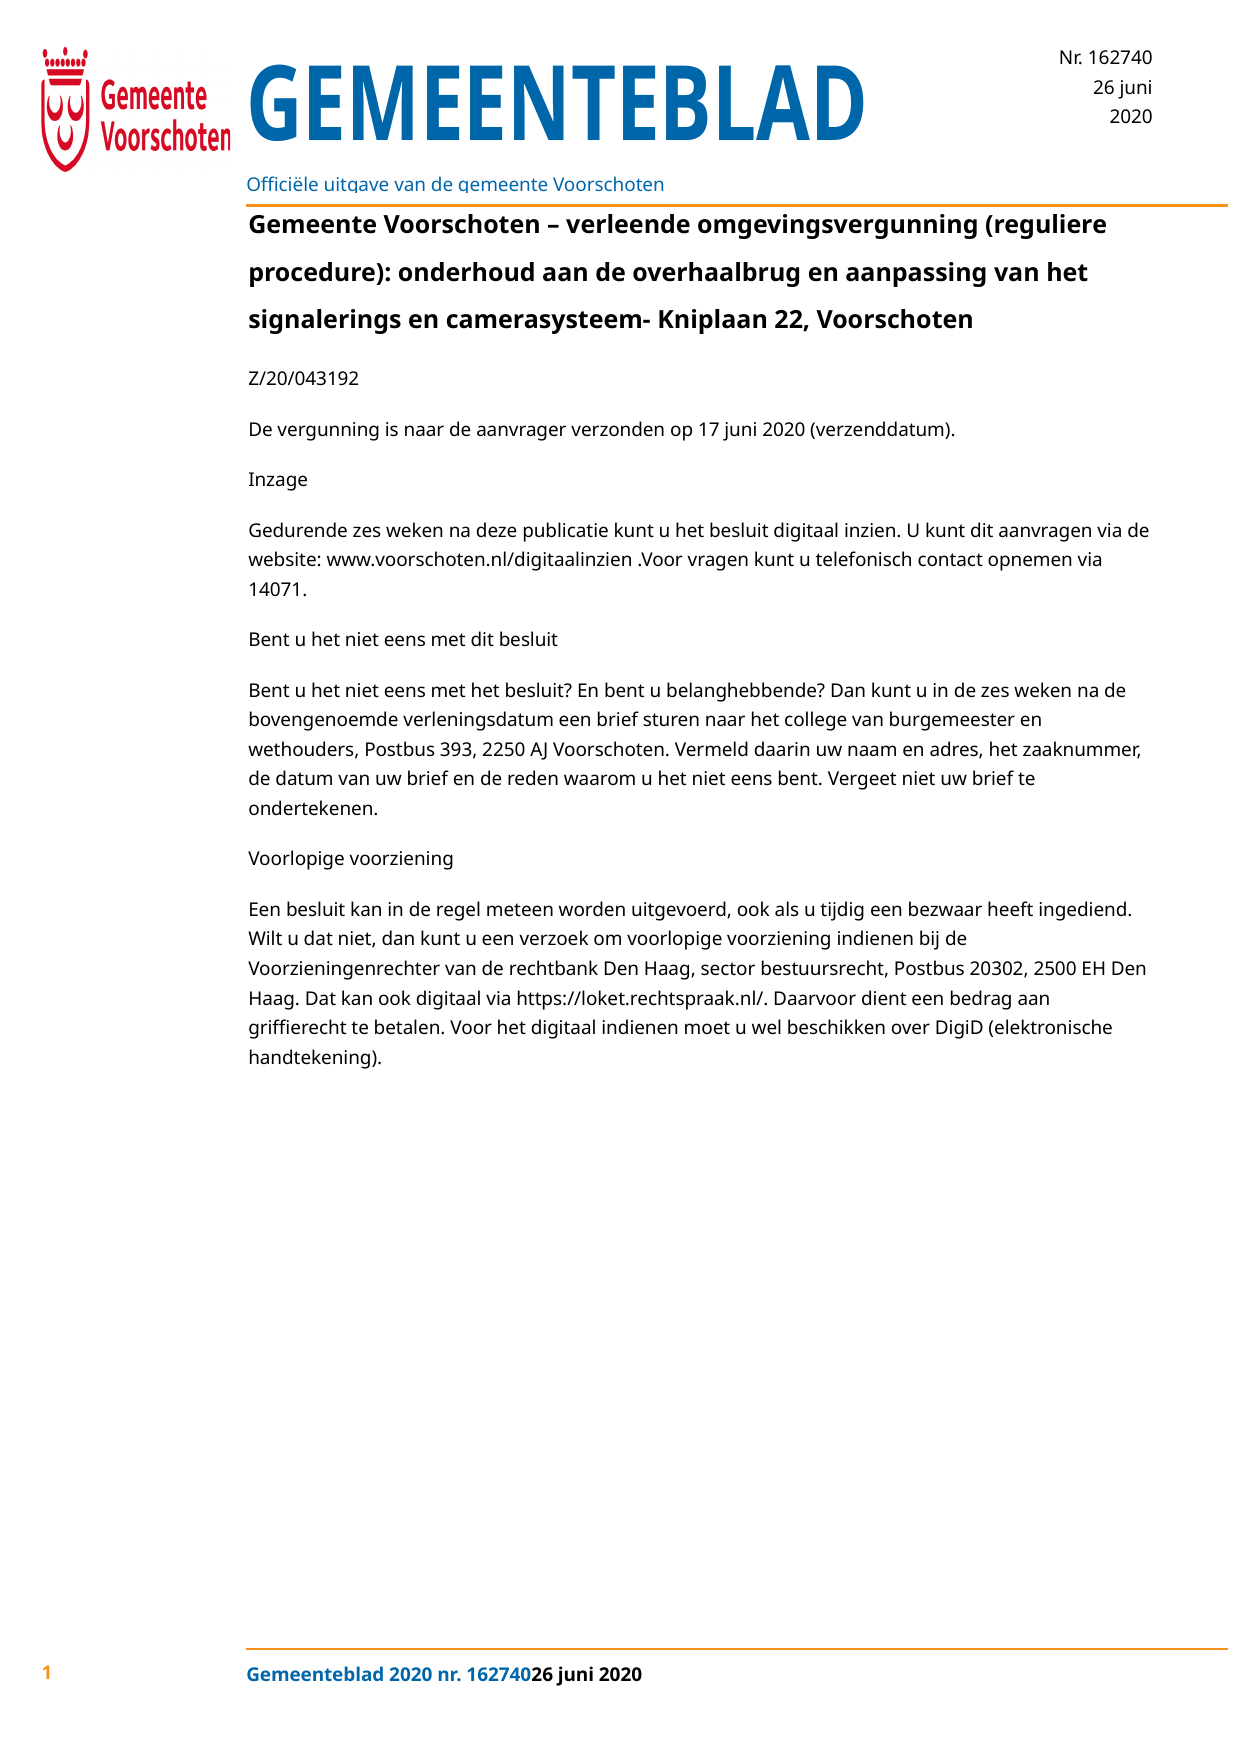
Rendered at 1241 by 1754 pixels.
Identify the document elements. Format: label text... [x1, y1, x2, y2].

text Voorlopige voorziening [248, 846, 1152, 871]
text Gemeente Voorschoten – verleende omgevingsvergunning (reguliere procedure): onderhoud aan de overhaalbrug en aanpassing van het signalerings en camerasysteem- Kniplaan 22, Voorschoten [248, 207, 1152, 336]
text Inzage [248, 466, 1152, 492]
picture [41, 47, 231, 172]
text Gedurende zes weken na deze publicatie kunt u het besluit digitaal inzien. U kunt dit aanvragen via de website: www.voorschoten.nl/digitaalinzien .Voor vragen kunt u telefonisch contact opnemen via 14071. [248, 517, 1152, 602]
text Bent u het niet eens met het besluit? En bent u belanghebbende? Dan kunt u in de zes weken na de bovengenoemde verleningsdatum een brief sturen naar het college van burgemeester en wethouders, Postbus 393, 2250 AJ Voorschoten. Vermeld daarin uw naam en adres, het zaaknummer, de datum van uw brief en de reden waarom u het niet eens bent. Vergeet niet uw brief te ondertekenen. [248, 677, 1152, 821]
text De vergunning is naar de aanvrager verzonden op 17 juni 2020 (verzenddatum). [248, 416, 1152, 442]
text Een besluit kan in de regel meteen worden uitgevoerd, ook als u tijdig een bezwaar heeft ingediend. Wilt u dat niet, dan kunt u een verzoek om voorlopige voorziening indienen bij de Voorzieningenrechter van de rechtbank Den Haag, sector bestuursrecht, Postbus 20302, 2500 EH Den Haag. Dat kan ook digitaal via https://loket.rechtspraak.nl/. Daarvoor dient een bedrag aan griffierecht te betalen. Voor het digitaal indienen moet u wel beschikken over DigiD (elektronische handtekening). [248, 896, 1152, 1069]
text Z/20/043192 [248, 366, 1152, 391]
text Bent u het niet eens met dit besluit [248, 626, 1152, 652]
